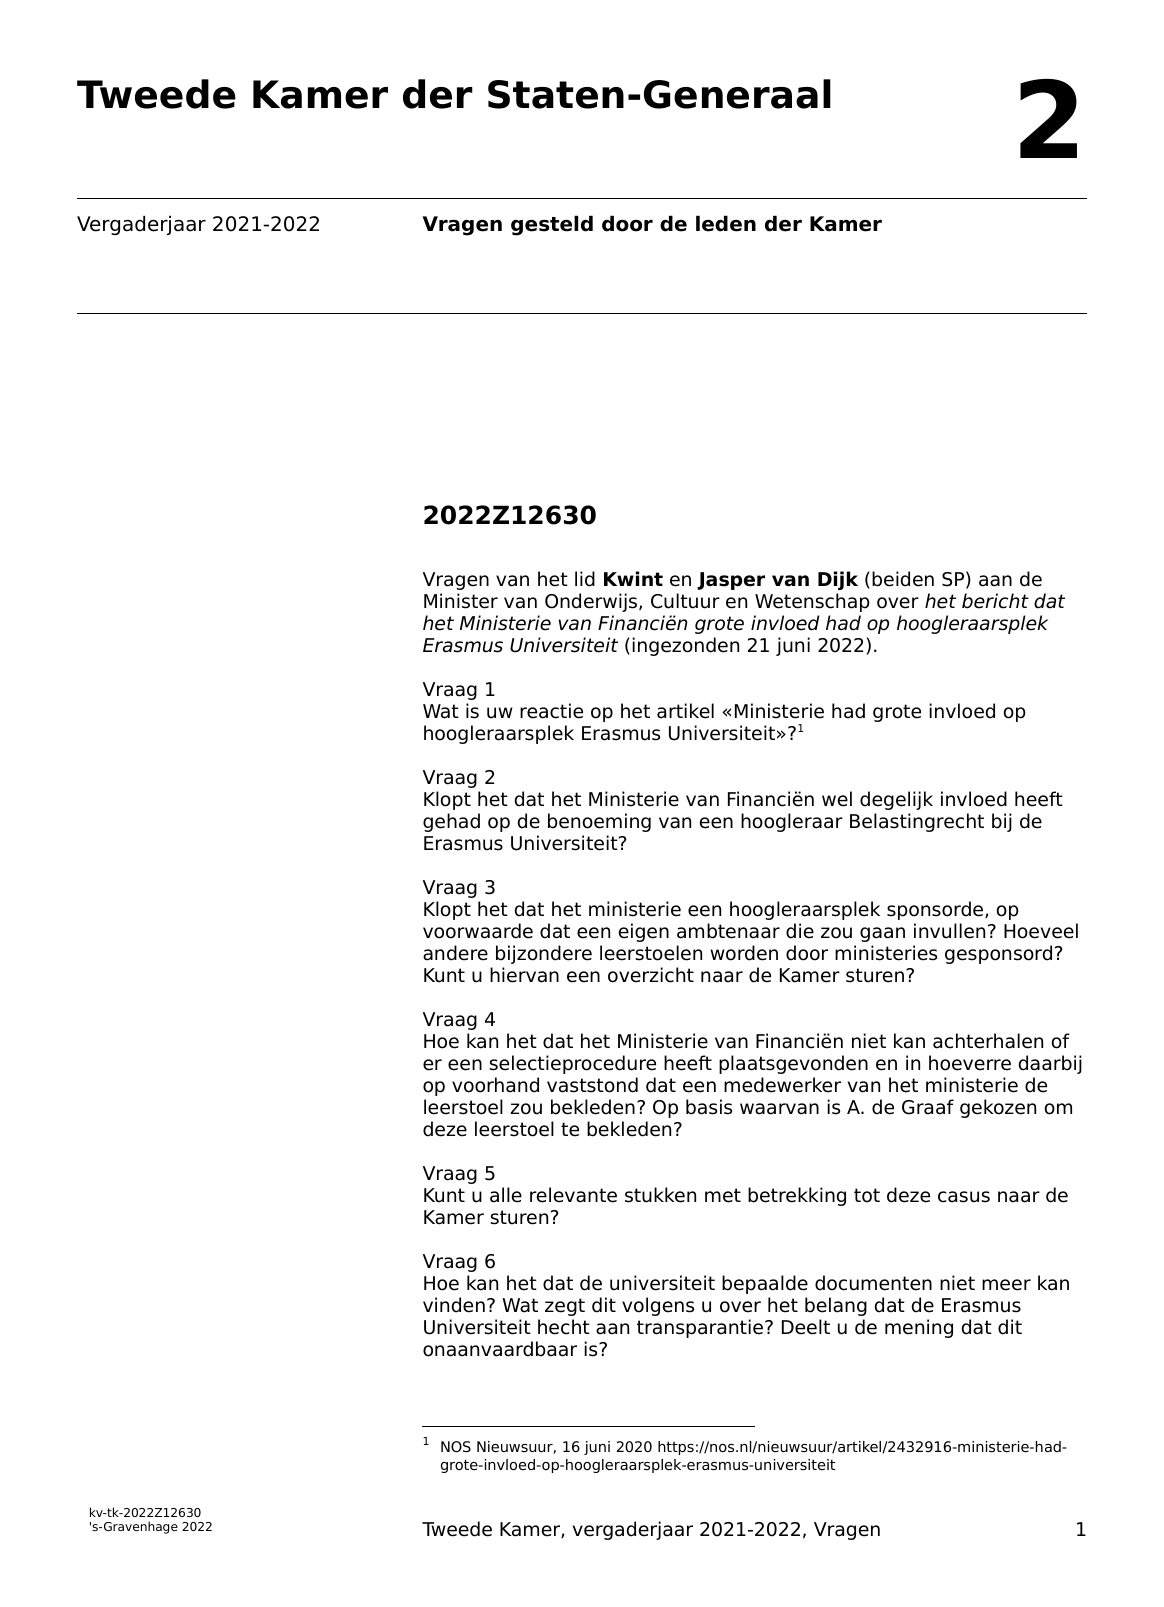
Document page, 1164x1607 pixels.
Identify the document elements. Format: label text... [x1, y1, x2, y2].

text NOS Nieuwsuur, 16 juni 2020 https://nos.nl/nieuwsuur/artikel/2432916-ministerie-had-grote-invloed-op-hoogleraarsplek-erasmus-universiteit [422, 1435, 1087, 1474]
text Vragen van het lid Kwint en Jasper van Dijk (beiden SP) aan de Minister van Onderwijs, Cultuur en Wetenschap over het bericht dat het Ministerie van Financiën grote invloed had op hoogleraarsplek Erasmus Universiteit (ingezonden 21 juni 2022). [422, 569, 1087, 657]
text Klopt het dat het ministerie een hoogleraarsplek sponsorde, op voorwaarde dat een eigen ambtenaar die zou gaan invullen? Hoeveel andere bijzondere leerstoelen worden door ministeries gesponsord? Kunt u hiervan een overzicht naar de Kamer sturen? [422, 899, 1087, 987]
text Vraag 1 [422, 679, 1087, 701]
text kv-tk-2022Z12630 [88, 1506, 323, 1520]
text Vraag 3 [422, 877, 1087, 899]
text Hoe kan het dat de universiteit bepaalde documenten niet meer kan vinden? Wat zegt dit volgens u over het belang dat de Erasmus Universiteit hecht aan transparantie? Deelt u de mening dat dit onaanvaardbaar is? [422, 1273, 1087, 1361]
table_header 2 [886, 59, 1087, 198]
text Klopt het dat het Ministerie van Financiën wel degelijk invloed heeft gehad op de benoeming van een hoogleraar Belastingrecht bij de Erasmus Universiteit? [422, 789, 1087, 855]
text 's-Gravenhage 2022 [88, 1520, 323, 1534]
text Vraag 4 [422, 1009, 1087, 1031]
table_header Tweede Kamer der Staten-Generaal [77, 59, 886, 198]
text Vraag 2 [422, 767, 1087, 789]
text Hoe kan het dat het Ministerie van Financiën niet kan achterhalen of er een selectieprocedure heeft plaatsgevonden en in hoeverre daarbij op voorhand vaststond dat een medewerker van het ministerie de leerstoel zou bekleden? Op basis waarvan is A. de Graaf gekozen om deze leerstoel te bekleden? [422, 1031, 1087, 1141]
text 2022Z12630 [422, 501, 1087, 531]
table_cell Vergaderjaar 2021-2022 [77, 199, 422, 313]
text Vraag 5 [422, 1163, 1087, 1185]
text Wat is uw reactie op het artikel «Ministerie had grote invloed op hoogleraarsplek Erasmus Universiteit»? [422, 701, 1087, 745]
text Vraag 6 [422, 1251, 1087, 1273]
table_cell Vragen gesteld door de leden der Kamer [422, 199, 1087, 313]
text Kunt u alle relevante stukken met betrekking tot deze casus naar de Kamer sturen? [422, 1185, 1087, 1229]
